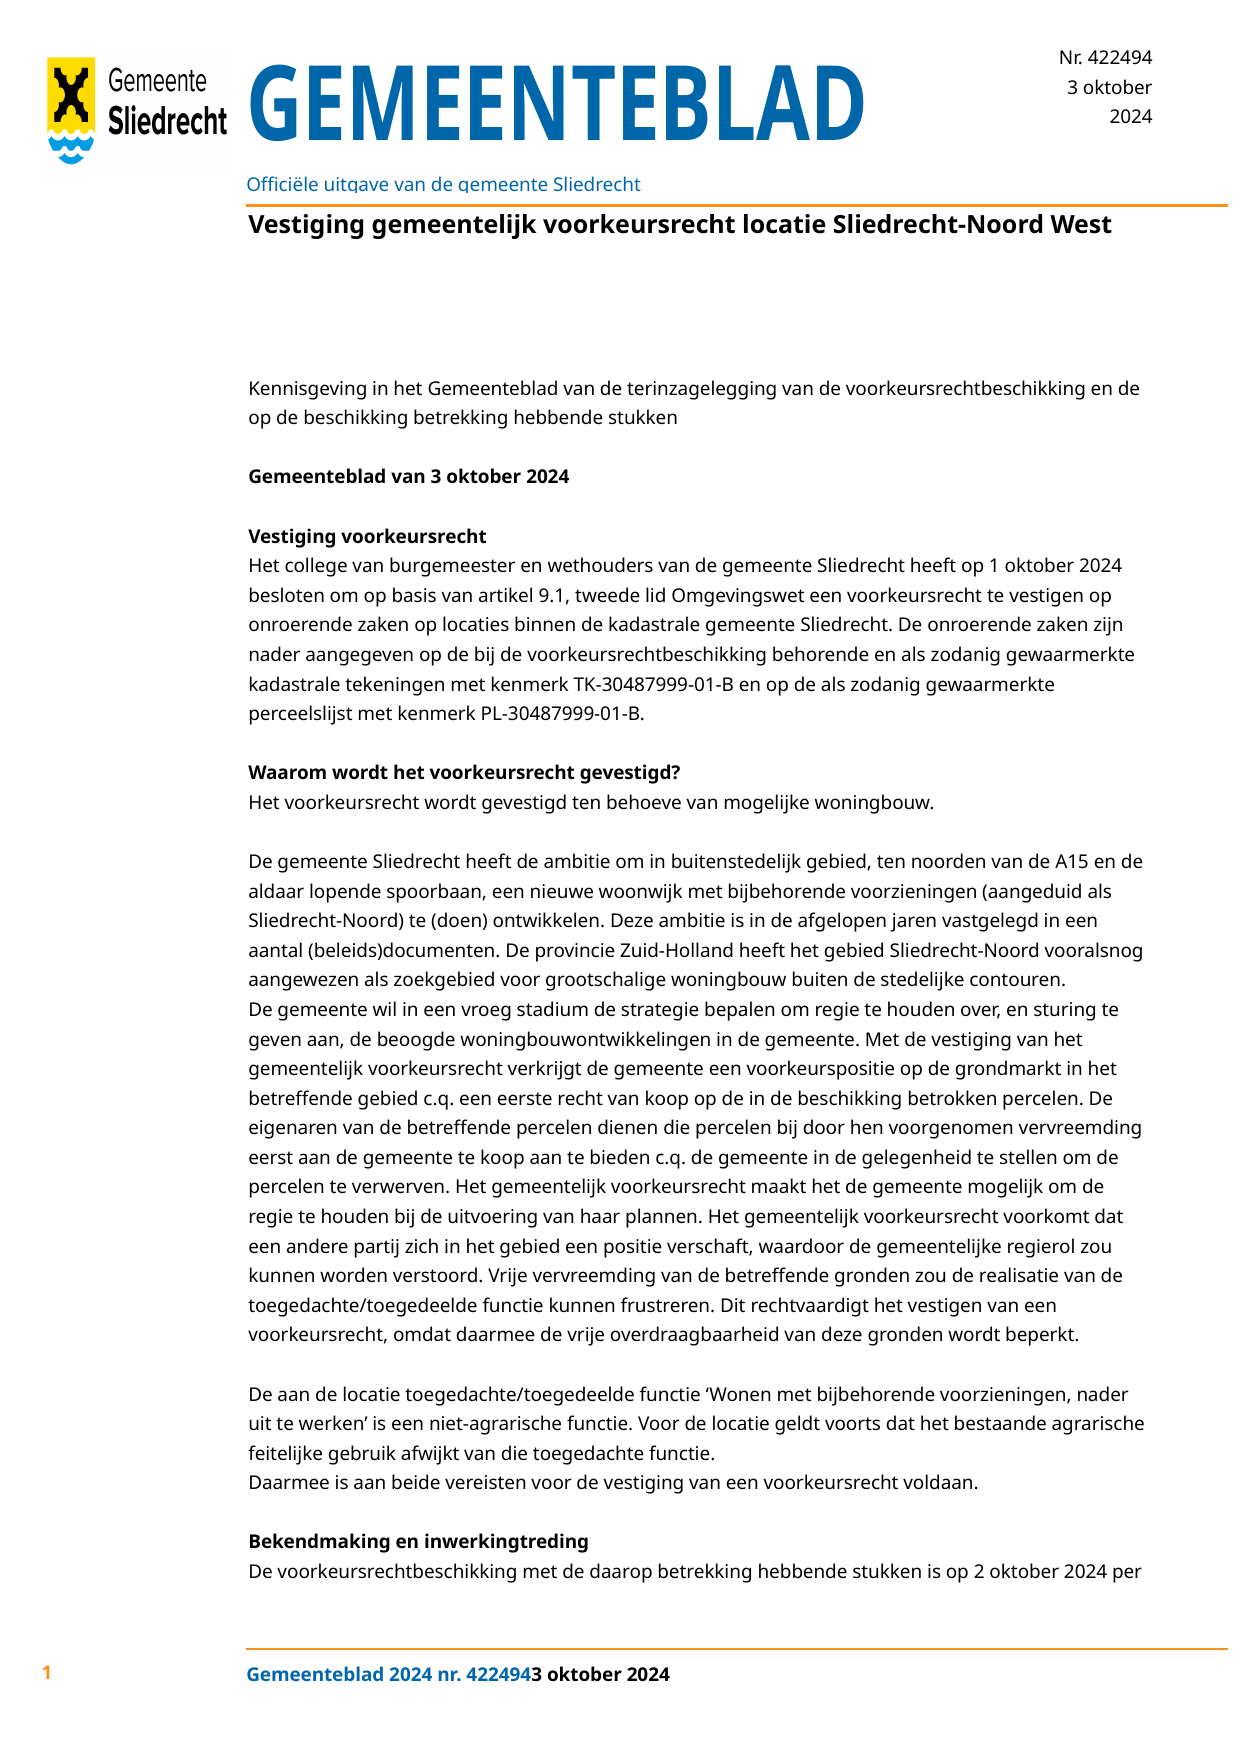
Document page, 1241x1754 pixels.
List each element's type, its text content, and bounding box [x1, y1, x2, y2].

text De gemeente wil in een vroeg stadium de strategie bepalen om regie te houden over, en sturing te geven aan, de beoogde woningbouwontwikkelingen in de gemeente. Met de vestiging van het gemeentelijk voorkeursrecht verkrijgt de gemeente een voorkeurspositie op de grondmarkt in het betreffende gebied c.q. een eerste recht van koop op de in de beschikking betrokken percelen. De eigenaren van de betreffende percelen dienen die percelen bij door hen voorgenomen vervreemding eerst aan de gemeente te koop aan te bieden c.q. de gemeente in de gelegenheid te stellen om de percelen te verwerven. Het gemeentelijk voorkeursrecht maakt het de gemeente mogelijk om de regie te houden bij de uitvoering van haar plannen. Het gemeentelijk voorkeursrecht voorkomt dat een andere partij zich in het gebied een positie verschaft, waardoor de gemeentelijke regierol zou kunnen worden verstoord. Vrije vervreemding van de betreffende gronden zou de realisatie van de toegedachte/toegedeelde functie kunnen frustreren. Dit rechtvaardigt het vestigen van een voorkeursrecht, omdat daarmee de vrije overdraagbaarheid van deze gronden wordt beperkt. [248, 996, 1152, 1347]
picture [41, 47, 231, 172]
text Waarom wordt het voorkeursrecht gevestigd? [248, 759, 1152, 785]
text Kennisgeving in het Gemeenteblad van de terinzagelegging van de voorkeursrechtbeschikking en de op de beschikking betrekking hebbende stukken [248, 375, 1152, 430]
text Gemeenteblad van 3 oktober 2024 [248, 464, 1152, 489]
text Het college van burgemeester en wethouders van de gemeente Sliedrecht heeft op 1 oktober 2024 besloten om op basis van artikel 9.1, tweede lid Omgevingswet een voorkeursrecht te vestigen op onroerende zaken op locaties binnen de kadastrale gemeente Sliedrecht. De onroerende zaken zijn nader aangegeven op de bij de voorkeursrechtbeschikking behorende en als zodanig gewaarmerkte kadastrale tekeningen met kenmerk TK-30487999-01-B en op de als zodanig gewaarmerkte perceelslijst met kenmerk PL-30487999-01-B. [248, 552, 1152, 726]
text Bekendmaking en inwerkingtreding [248, 1529, 1152, 1554]
text Vestiging voorkeursrecht [248, 523, 1152, 548]
text Vestiging gemeentelijk voorkeursrecht locatie Sliedrecht-Noord West [248, 207, 1152, 241]
text De gemeente Sliedrecht heeft de ambitie om in buitenstedelijk gebied, ten noorden van de A15 en de aldaar lopende spoorbaan, een nieuwe woonwijk met bijbehorende voorzieningen (aangeduid als Sliedrecht-Noord) te (doen) ontwikkelen. Deze ambitie is in de afgelopen jaren vastgelegd in een aantal (beleids)documenten. De provincie Zuid-Holland heeft het gebied Sliedrecht-Noord vooralsnog aangewezen als zoekgebied voor grootschalige woningbouw buiten de stedelijke contouren. [248, 848, 1152, 992]
text Daarmee is aan beide vereisten voor de vestiging van een voorkeursrecht voldaan. [248, 1469, 1152, 1495]
text De voorkeursrechtbeschikking met de daarop betrekking hebbende stukken is op 2 oktober 2024 per [248, 1558, 1152, 1584]
text Het voorkeursrecht wordt gevestigd ten behoeve van mogelijke woningbouw. [248, 789, 1152, 815]
text De aan de locatie toegedachte/toegedeelde functie ‘Wonen met bijbehorende voorzieningen, nader uit te werken’ is een niet-agrarische functie. Voor de locatie geldt voorts dat het bestaande agrarische feitelijke gebruik afwijkt van die toegedachte functie. [248, 1381, 1152, 1466]
